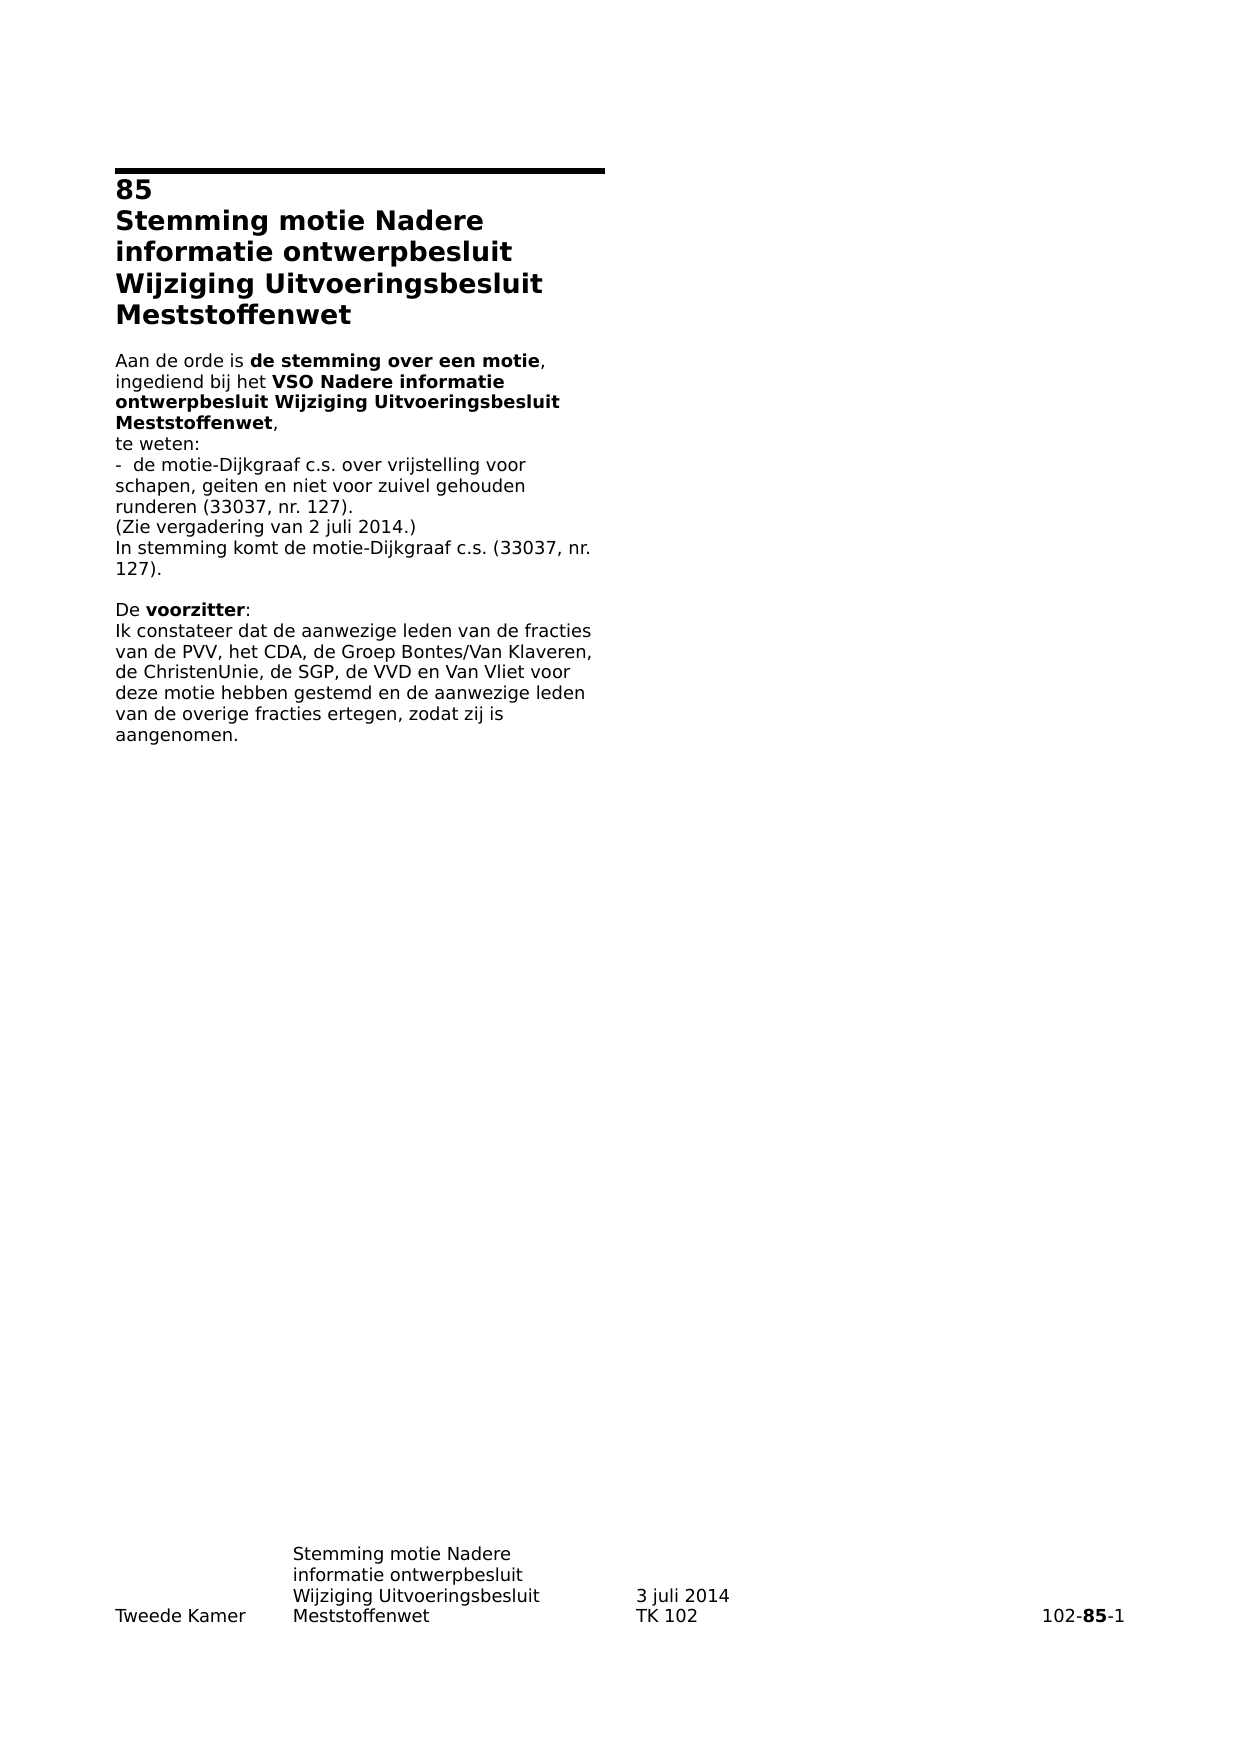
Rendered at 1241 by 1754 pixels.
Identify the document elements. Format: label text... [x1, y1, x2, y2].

text Aan de orde is de stemming over een motie, ingediend bij het VSO Nadere informatie ontwerpbesluit Wijziging Uitvoeringsbesluit Meststoffenwet, [115, 351, 605, 434]
text Ik constateer dat de aanwezige leden van de fracties van de PVV, het CDA, de Groep Bontes/Van Klaveren, de ChristenUnie, de SGP, de VVD en Van Vliet voor deze motie hebben gestemd en de aanwezige leden van de overige fracties ertegen, zodat zij is aangenomen. [115, 621, 605, 746]
title 85 Stemming motie Nadere informatie ontwerpbesluit Wijziging Uitvoeringsbesluit Meststoffenwet [115, 174, 605, 331]
text te weten: [115, 434, 605, 455]
text (Zie vergadering van 2 juli 2014.) [115, 517, 605, 538]
text De voorzitter: [115, 600, 605, 621]
text In stemming komt de motie-Dijkgraaf c.s. (33037, nr. 127). [115, 538, 605, 580]
list de motie-Dijkgraaf c.s. over vrijstelling voor schapen, geiten en niet voor zuivel gehouden runderen (33037, nr. 127). [115, 455, 605, 517]
